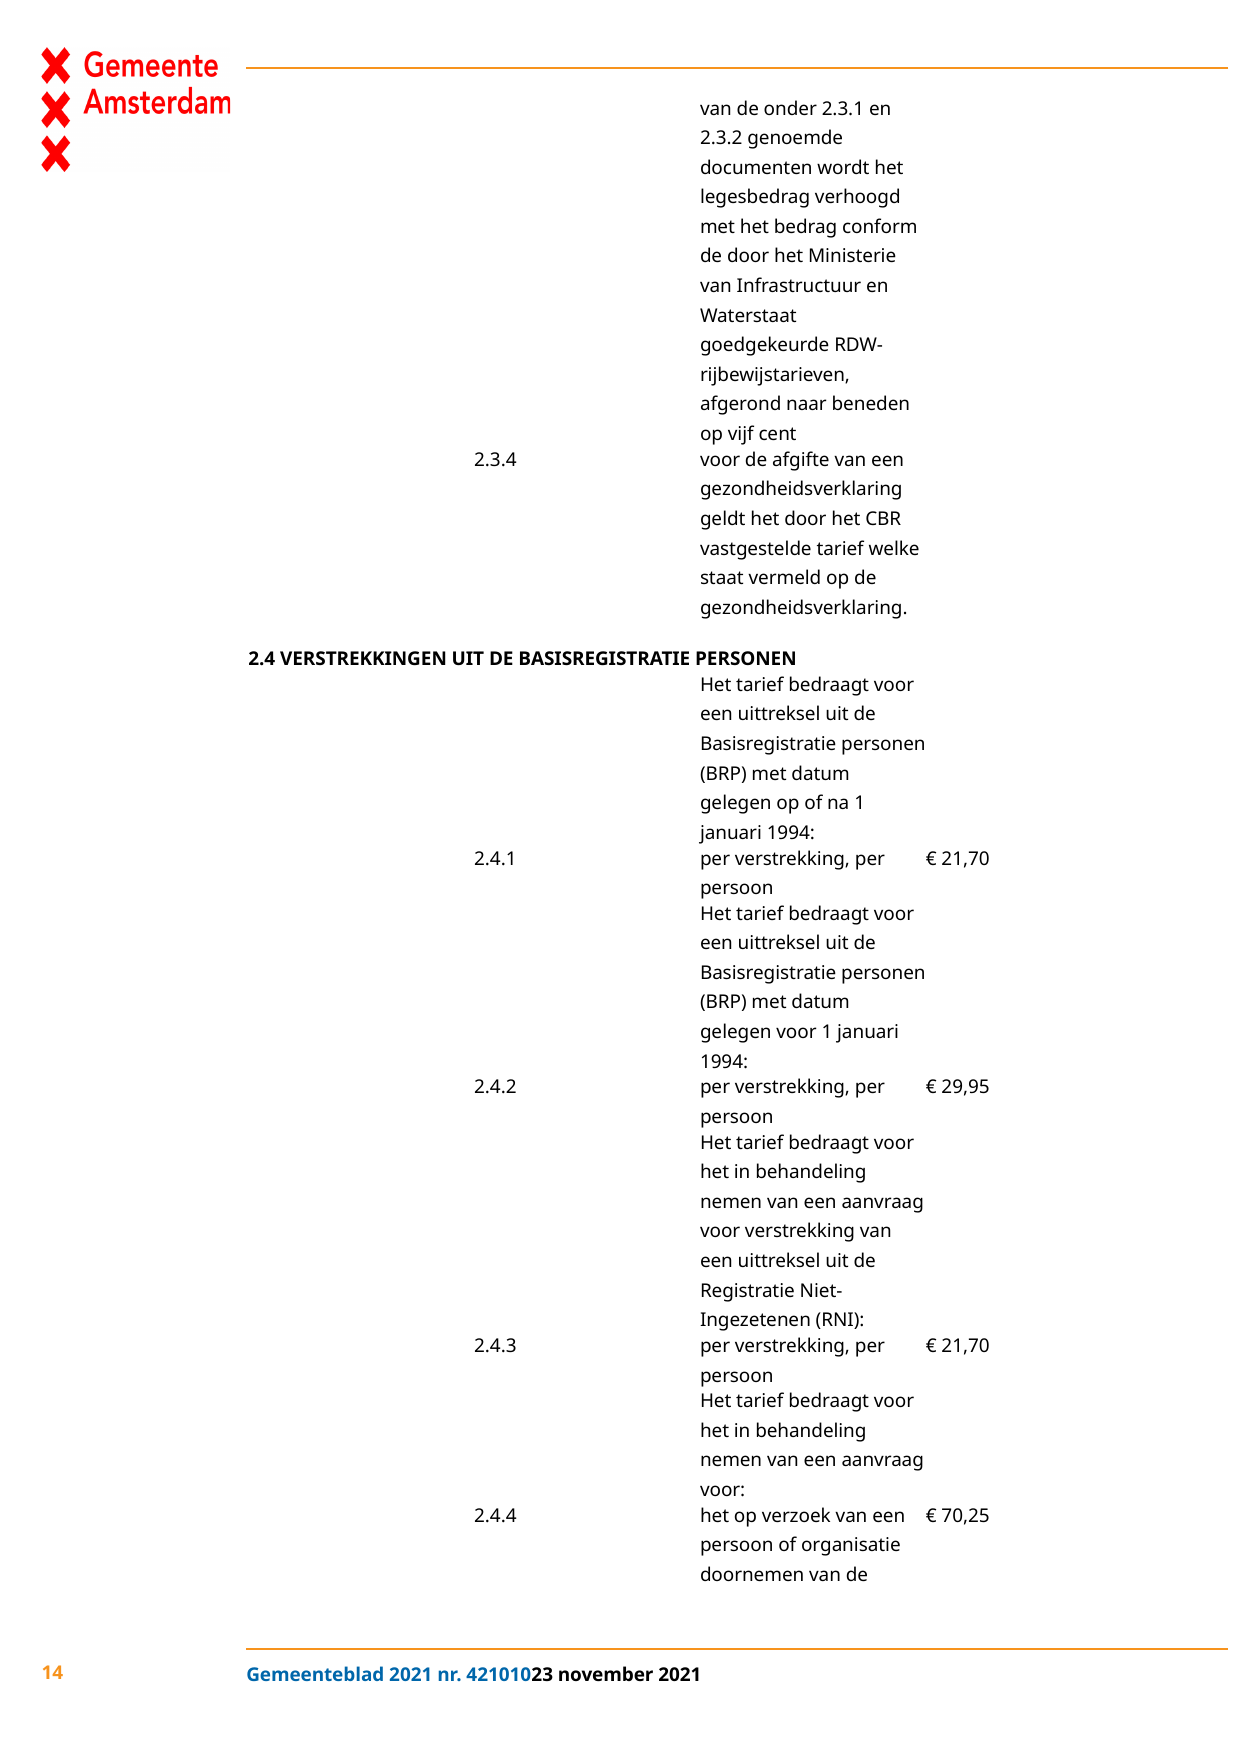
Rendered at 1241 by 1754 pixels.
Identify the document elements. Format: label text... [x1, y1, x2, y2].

table_cell [474, 620, 700, 645]
table_cell € 21,70 [926, 845, 1152, 900]
table_cell Het tarief bedraagt voor een uittreksel uit de Basisregistratie personen (BRP) met datum gelegen op of na 1 januari 1994: [700, 671, 926, 845]
table_cell 2.4 VERSTREKKINGEN UIT DE BASISREGISTRATIE PERSONEN [248, 645, 926, 671]
table_cell [926, 900, 1152, 1074]
table_cell [926, 446, 1152, 619]
table_cell [248, 1129, 474, 1332]
table_cell [474, 671, 700, 845]
table_cell 2.4.1 [474, 845, 700, 900]
table_cell [248, 900, 474, 1074]
table_cell [248, 845, 474, 900]
table_cell van de onder 2.3.1 en 2.3.2 genoemde documenten wordt het legesbedrag verhoogd met het bedrag conform de door het Ministerie van Infrastructuur en Waterstaat goedgekeurde RDW-rijbewijstarieven, afgerond naar beneden op vijf cent [700, 95, 926, 446]
table_cell [248, 671, 474, 845]
table_cell [474, 95, 700, 446]
table_cell 2.4.4 [474, 1502, 700, 1587]
table_cell [248, 1502, 474, 1587]
table_cell [248, 446, 474, 619]
table_cell € 21,70 [926, 1332, 1152, 1387]
table_cell [474, 1129, 700, 1332]
table_cell Het tarief bedraagt voor het in behandeling nemen van een aanvraag voor: [700, 1388, 926, 1502]
table_cell [926, 1129, 1152, 1332]
table_cell [248, 620, 474, 645]
table_cell 2.3.4 [474, 446, 700, 619]
table_cell [926, 95, 1152, 446]
table_cell Het tarief bedraagt voor het in behandeling nemen van een aanvraag voor verstrekking van een uittreksel uit de Registratie Niet-Ingezetenen (RNI): [700, 1129, 926, 1332]
table_cell per verstrekking, per persoon [700, 1332, 926, 1387]
table_cell [248, 1332, 474, 1387]
table_cell voor de afgifte van een gezondheidsverklaring geldt het door het CBR vastgestelde tarief welke staat vermeld op de gezondheidsverklaring. [700, 446, 926, 619]
table_cell [248, 1074, 474, 1129]
table_cell per verstrekking, per persoon [700, 1074, 926, 1129]
table_cell Het tarief bedraagt voor een uittreksel uit de Basisregistratie personen (BRP) met datum gelegen voor 1 januari 1994: [700, 900, 926, 1074]
table_cell 2.4.3 [474, 1332, 700, 1387]
table_cell [926, 1388, 1152, 1502]
table_cell [474, 1388, 700, 1502]
table_cell € 29,95 [926, 1074, 1152, 1129]
table_cell [926, 671, 1152, 845]
table_cell 2.4.2 [474, 1074, 700, 1129]
table_cell [248, 95, 474, 446]
table_cell [926, 645, 1152, 671]
table_cell [700, 620, 926, 645]
table_cell [926, 620, 1152, 645]
picture [41, 47, 231, 172]
table_cell per verstrekking, per persoon [700, 845, 926, 900]
table_cell het op verzoek van een persoon of organisatie doornemen van de [700, 1502, 926, 1587]
table_cell € 70,25 [926, 1502, 1152, 1587]
table_cell [248, 1388, 474, 1502]
table_cell [474, 900, 700, 1074]
